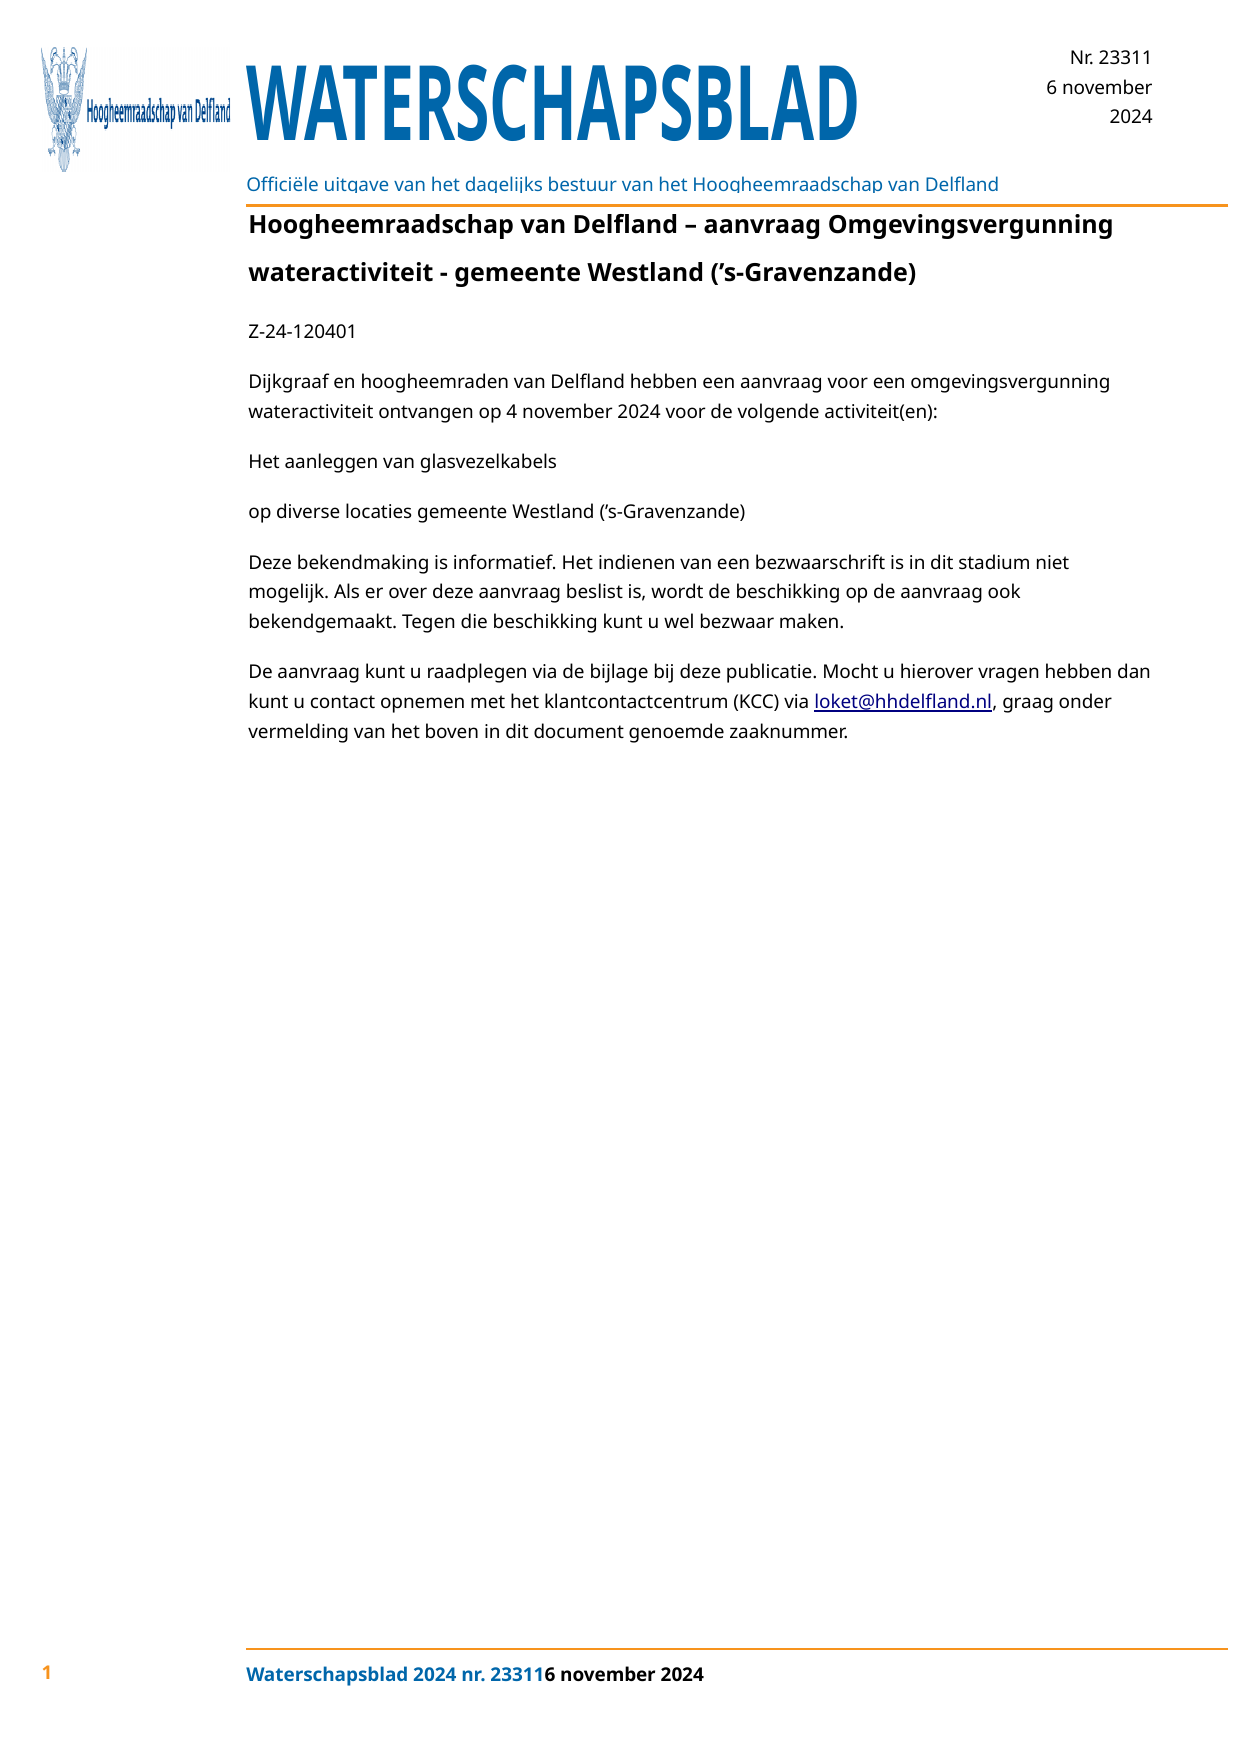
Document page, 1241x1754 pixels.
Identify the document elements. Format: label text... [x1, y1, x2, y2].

text Deze bekendmaking is informatief. Het indienen van een bezwaarschrift is in dit stadium niet mogelijk. Als er over deze aanvraag beslist is, wordt de beschikking op de aanvraag ook bekendgemaakt. Tegen die beschikking kunt u wel bezwaar maken. [248, 549, 1152, 634]
text Het aanleggen van glasvezelkabels [248, 448, 1152, 474]
text Hoogheemraadschap van Delfland – aanvraag Omgevingsvergunning wateractiviteit - gemeente Westland (’s-Gravenzande) [248, 207, 1152, 288]
text op diverse locaties gemeente Westland (’s-Gravenzande) [248, 499, 1152, 524]
text Dijkgraaf en hoogheemraden van Delfland hebben een aanvraag voor een omgevingsvergunning wateractiviteit ontvangen op 4 november 2024 voor de volgende activiteit(en): [248, 368, 1152, 424]
text Z-24-120401 [248, 318, 1152, 344]
text De aanvraag kunt u raadplegen via de bijlage bij deze publicatie. Mocht u hierover vragen hebben dan kunt u contact opnemen met het klantcontactcentrum (KCC) via loket@hhdelfland.nl, graag onder vermelding van het boven in dit document genoemde zaaknummer. [248, 659, 1152, 744]
picture [41, 47, 231, 172]
